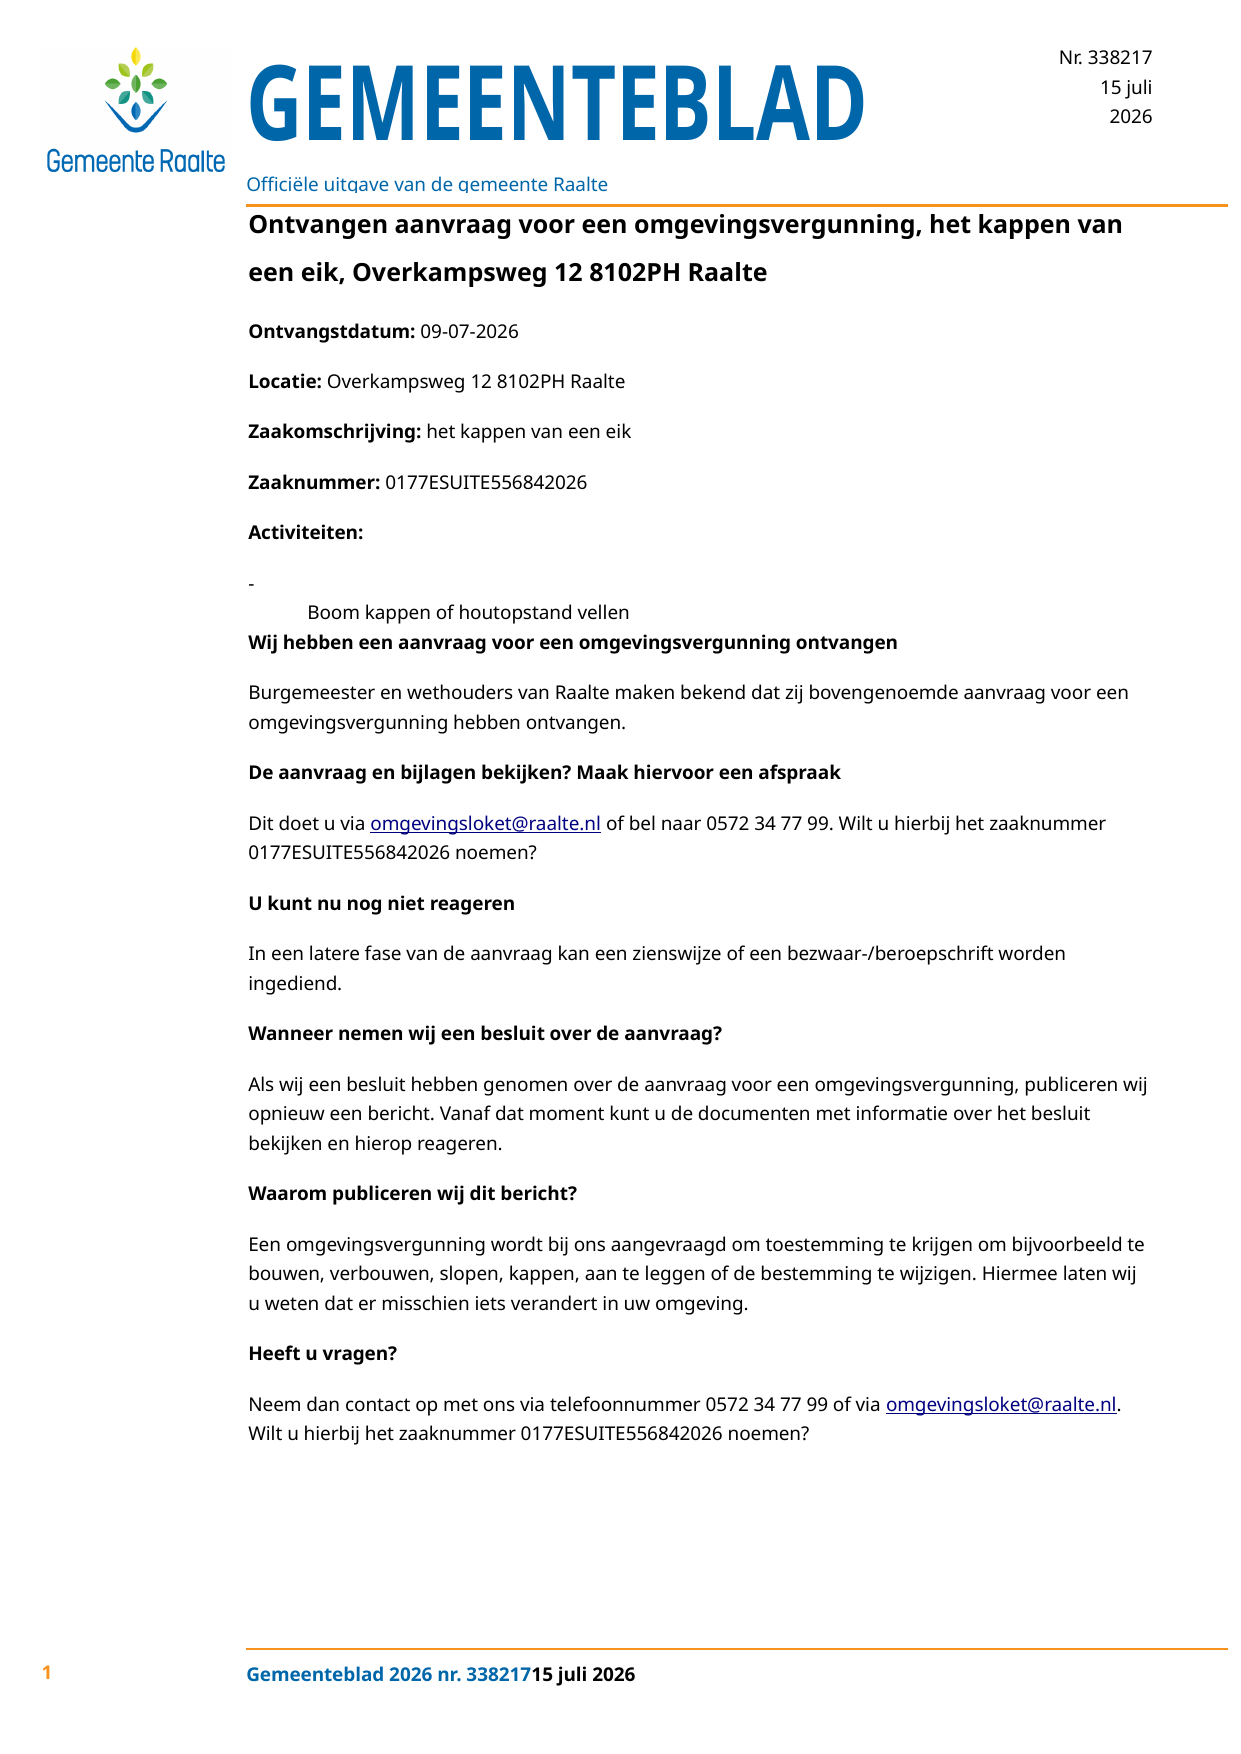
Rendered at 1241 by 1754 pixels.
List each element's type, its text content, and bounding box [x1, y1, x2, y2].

text De aanvraag en bijlagen bekijken? Maak hiervoor een afspraak [248, 759, 1152, 785]
list Boom kappen of houtopstand vellen [248, 599, 1152, 625]
text U kunt nu nog niet reageren [248, 890, 1152, 916]
text Zaakomschrijving: het kappen van een eik [248, 419, 1152, 444]
text Ontvangstdatum: 09-07-2026 [248, 318, 1152, 344]
text Activiteiten: [248, 519, 1152, 545]
text Locatie: Overkampsweg 12 8102PH Raalte [248, 368, 1152, 394]
text Zaaknummer: 0177ESUITE556842026 [248, 469, 1152, 495]
text Neem dan contact op met ons via telefoonnummer 0572 34 77 99 of via omgevingsloket@raalte.nl. Wilt u hierbij het zaaknummer 0177ESUITE556842026 noemen? [248, 1391, 1152, 1446]
text Waarom publiceren wij dit bericht? [248, 1180, 1152, 1206]
text Dit doet u via omgevingsloket@raalte.nl of bel naar 0572 34 77 99. Wilt u hierbij het zaaknummer 0177ESUITE556842026 noemen? [248, 810, 1152, 865]
picture [41, 47, 231, 172]
text In een latere fase van de aanvraag kan een zienswijze of een bezwaar-/beroepschrift worden ingediend. [248, 940, 1152, 996]
text Heeft u vragen? [248, 1340, 1152, 1366]
text Ontvangen aanvraag voor een omgevingsvergunning, het kappen van een eik, Overkampsweg 12 8102PH Raalte [248, 207, 1152, 288]
text Burgemeester en wethouders van Raalte maken bekend dat zij bovengenoemde aanvraag voor een omgevingsvergunning hebben ontvangen. [248, 679, 1152, 735]
text Een omgevingsvergunning wordt bij ons aangevraagd om toestemming te krijgen om bijvoorbeeld te bouwen, verbouwen, slopen, kappen, aan te leggen of de bestemming te wijzigen. Hiermee laten wij u weten dat er misschien iets verandert in uw omgeving. [248, 1231, 1152, 1316]
text Als wij een besluit hebben genomen over de aanvraag voor een omgevingsvergunning, publiceren wij opnieuw een bericht. Vanaf dat moment kunt u de documenten met informatie over het besluit bekijken en hierop reageren. [248, 1071, 1152, 1156]
text Wanneer nemen wij een besluit over de aanvraag? [248, 1020, 1152, 1046]
text Wij hebben een aanvraag voor een omgevingsvergunning ontvangen [248, 629, 1152, 655]
